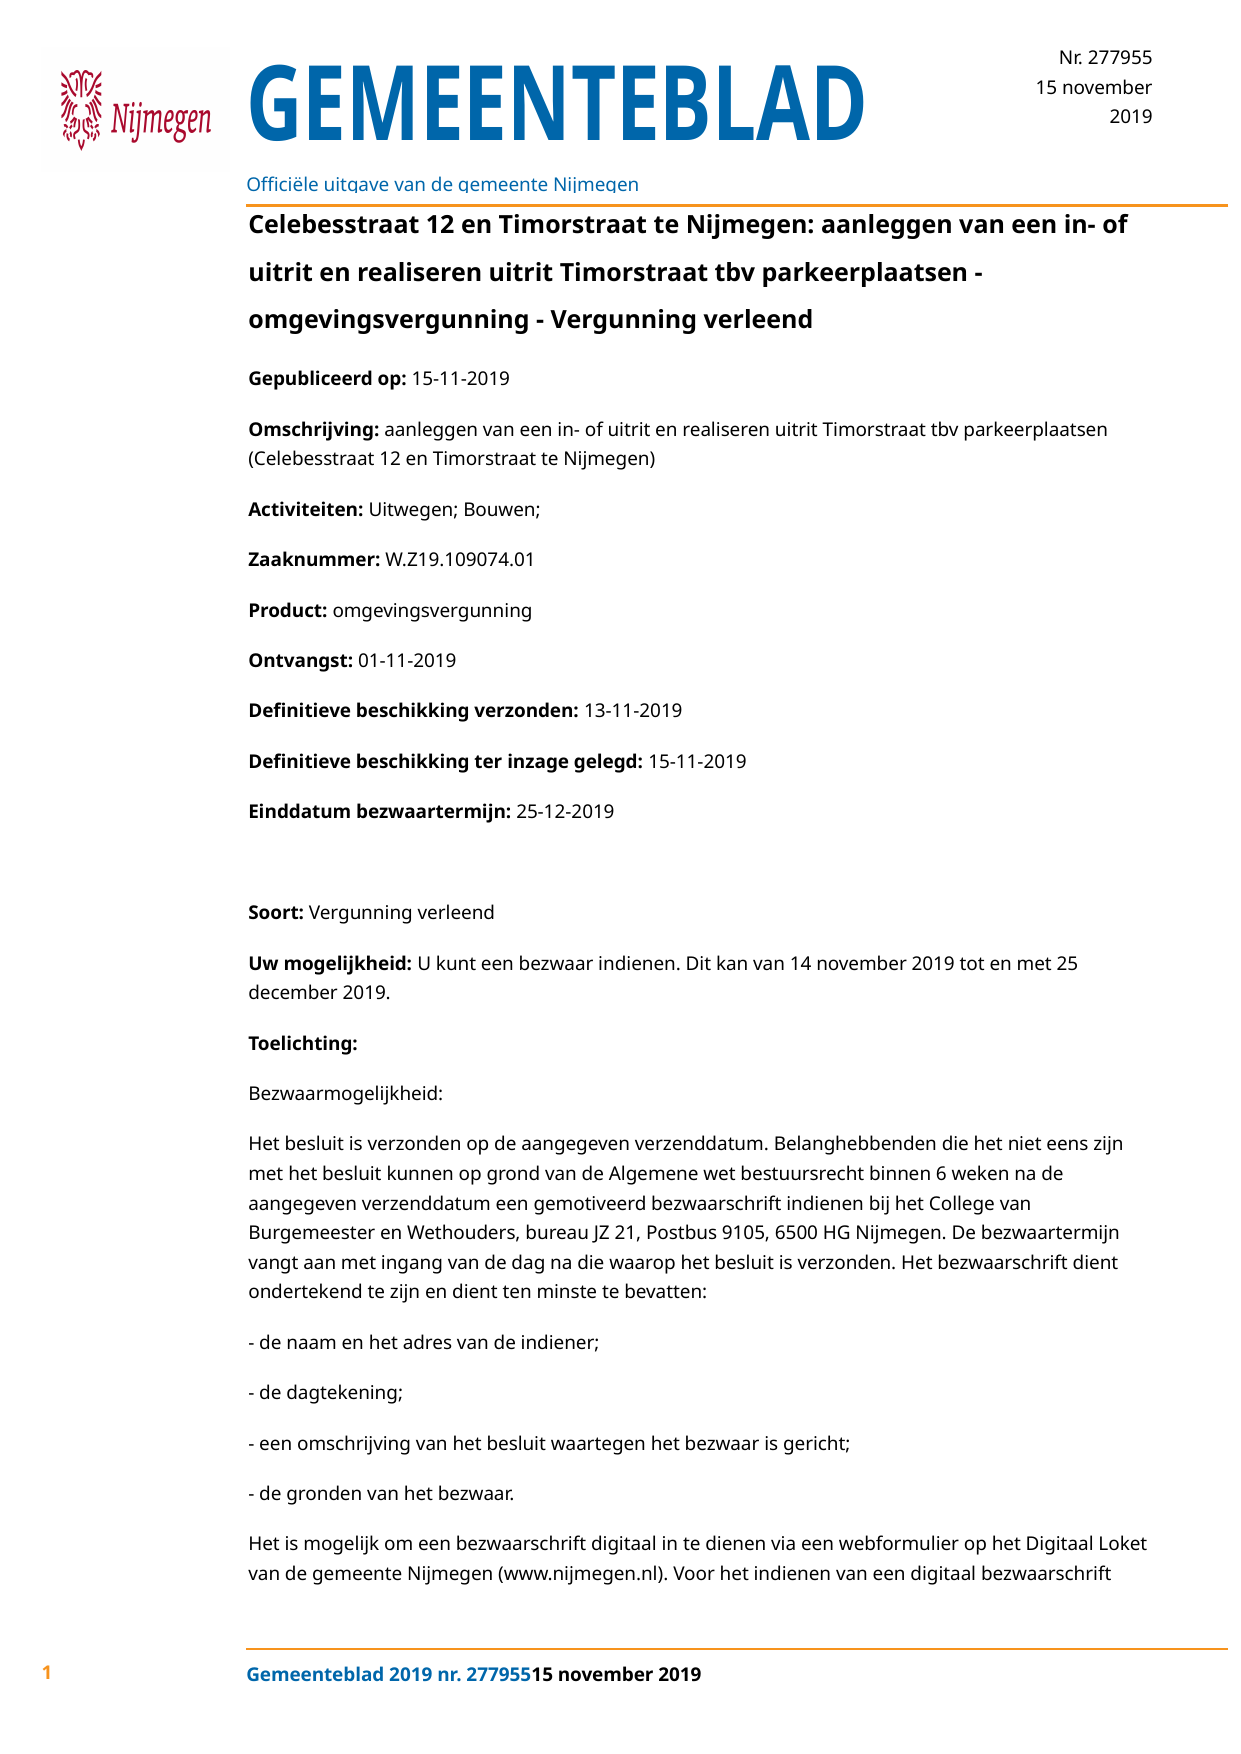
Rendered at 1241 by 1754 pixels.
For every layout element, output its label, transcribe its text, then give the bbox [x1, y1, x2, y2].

text Uw mogelijkheid: U kunt een bezwaar indienen. Dit kan van 14 november 2019 tot en met 25 december 2019. [248, 950, 1152, 1005]
picture [41, 47, 231, 172]
text Definitieve beschikking ter inzage gelegd: 15-11-2019 [248, 748, 1152, 774]
text - de gronden van het bezwaar. [248, 1480, 1152, 1506]
text - een omschrijving van het besluit waartegen het bezwaar is gericht; [248, 1430, 1152, 1455]
text Ontvangst: 01-11-2019 [248, 647, 1152, 673]
text Einddatum bezwaartermijn: 25-12-2019 [248, 798, 1152, 824]
text Zaaknummer: W.Z19.109074.01 [248, 546, 1152, 572]
text - de dagtekening; [248, 1379, 1152, 1405]
text Bezwaarmogelijkheid: [248, 1080, 1152, 1106]
text - de naam en het adres van de indiener; [248, 1329, 1152, 1354]
text Celebesstraat 12 en Timorstraat te Nijmegen: aanleggen van een in- of uitrit en realiseren uitrit Timorstraat tbv parkeerplaatsen - omgevingsvergunning - Vergunning verleend [248, 207, 1152, 336]
text Toelichting: [248, 1030, 1152, 1055]
text Omschrijving: aanleggen van een in- of uitrit en realiseren uitrit Timorstraat tbv parkeerplaatsen (Celebesstraat 12 en Timorstraat te Nijmegen) [248, 416, 1152, 471]
text Het is mogelijk om een bezwaarschrift digitaal in te dienen via een webformulier op het Digitaal Loket van de gemeente Nijmegen (www.nijmegen.nl). Voor het indienen van een digitaal bezwaarschrift [248, 1531, 1152, 1586]
text Definitieve beschikking verzonden: 13-11-2019 [248, 698, 1152, 723]
text Het besluit is verzonden op de aangegeven verzenddatum. Belanghebbenden die het niet eens zijn met het besluit kunnen op grond van de Algemene wet bestuursrecht binnen 6 weken na de aangegeven verzenddatum een gemotiveerd bezwaarschrift indienen bij het College van Burgemeester en Wethouders, bureau JZ 21, Postbus 9105, 6500 HG Nijmegen. De bezwaartermijn vangt aan met ingang van de dag na die waarop het besluit is verzonden. Het bezwaarschrift dient ondertekend te zijn en dient ten minste te bevatten: [248, 1131, 1152, 1304]
text Product: omgevingsvergunning [248, 597, 1152, 622]
text Gepubliceerd op: 15-11-2019 [248, 366, 1152, 391]
text Soort: Vergunning verleend [248, 899, 1152, 925]
text Activiteiten: Uitwegen; Bouwen; [248, 496, 1152, 522]
